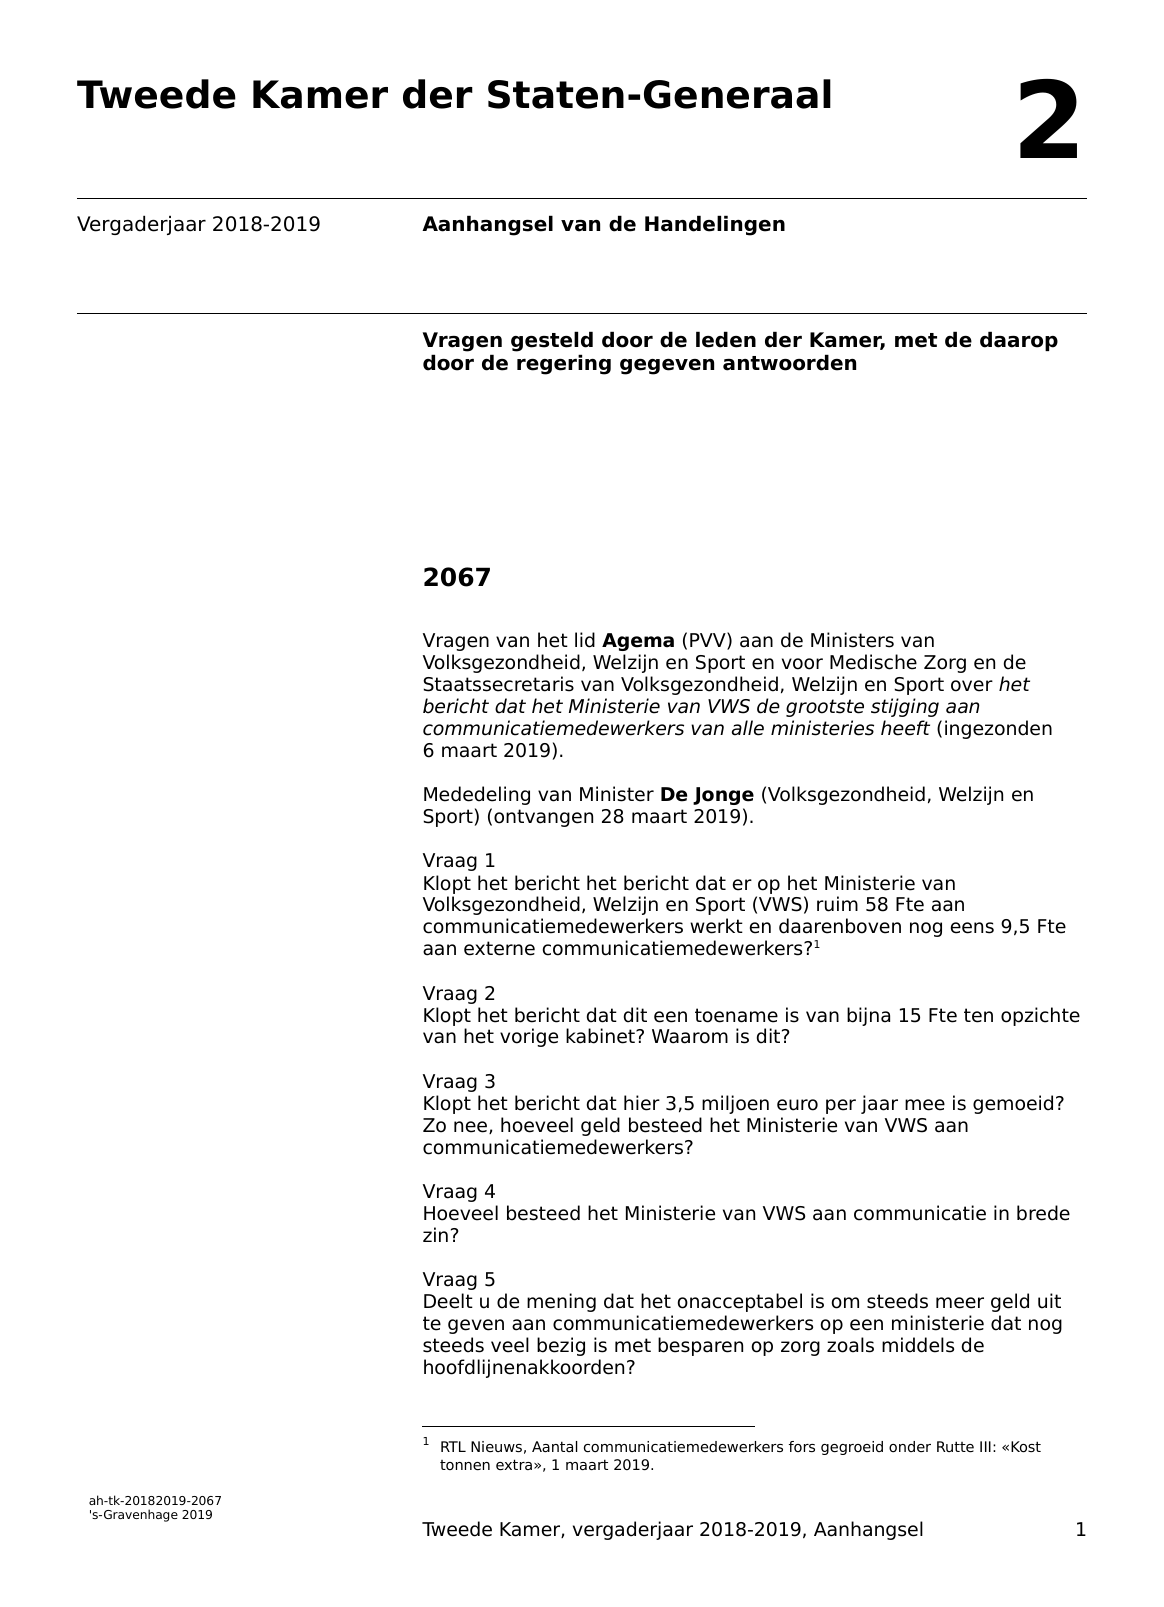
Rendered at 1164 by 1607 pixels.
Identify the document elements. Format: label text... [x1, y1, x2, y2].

text Vraag 3 [422, 1071, 1087, 1093]
table_cell Vergaderjaar 2018-2019 [77, 199, 422, 313]
text Vraag 4 [422, 1181, 1087, 1203]
table_cell Vragen gesteld door de leden der Kamer, met de daarop door de regering gegeven antwoorden [422, 314, 1087, 375]
text Vragen van het lid Agema (PVV) aan de Ministers van Volksgezondheid, Welzijn en Sport en voor Medische Zorg en de Staatssecretaris van Volksgezondheid, Welzijn en Sport over het bericht dat het Ministerie van VWS de grootste stijging aan communicatiemedewerkers van alle ministeries heeft (ingezonden 6 maart 2019). [422, 630, 1087, 762]
text Vraag 1 [422, 850, 1087, 872]
text Deelt u de mening dat het onacceptabel is om steeds meer geld uit te geven aan communicatiemedewerkers op een ministerie dat nog steeds veel bezig is met besparen op zorg zoals middels de hoofdlijnenakkoorden? [422, 1291, 1087, 1379]
text Vraag 2 [422, 982, 1087, 1004]
text Klopt het bericht dat dit een toename is van bijna 15 Fte ten opzichte van het vorige kabinet? Waarom is dit? [422, 1004, 1087, 1048]
text ah-tk-20182019-2067 [88, 1494, 323, 1508]
text Klopt het bericht het bericht dat er op het Ministerie van Volksgezondheid, Welzijn en Sport (VWS) ruim 58 Fte aan communicatiemedewerkers werkt en daarenboven nog eens 9,5 Fte aan externe communicatiemedewerkers? [422, 872, 1087, 960]
table_cell [77, 314, 422, 375]
table_cell Aanhangsel van de Handelingen [422, 199, 1087, 313]
text Vraag 5 [422, 1269, 1087, 1291]
text 's-Gravenhage 2019 [88, 1508, 323, 1522]
text Klopt het bericht dat hier 3,5 miljoen euro per jaar mee is gemoeid? Zo nee, hoeveel geld besteed het Ministerie van VWS aan communicatiemedewerkers? [422, 1093, 1087, 1158]
table_header 2 [886, 59, 1087, 198]
table_header Tweede Kamer der Staten-Generaal [77, 59, 886, 198]
text 2067 [422, 563, 1087, 592]
text Hoeveel besteed het Ministerie van VWS aan communicatie in brede zin? [422, 1203, 1087, 1247]
text Mededeling van Minister De Jonge (Volksgezondheid, Welzijn en Sport) (ontvangen 28 maart 2019). [422, 784, 1087, 828]
text RTL Nieuws, Aantal communicatiemedewerkers fors gegroeid onder Rutte III: «Kost tonnen extra», 1 maart 2019. [422, 1435, 1087, 1474]
